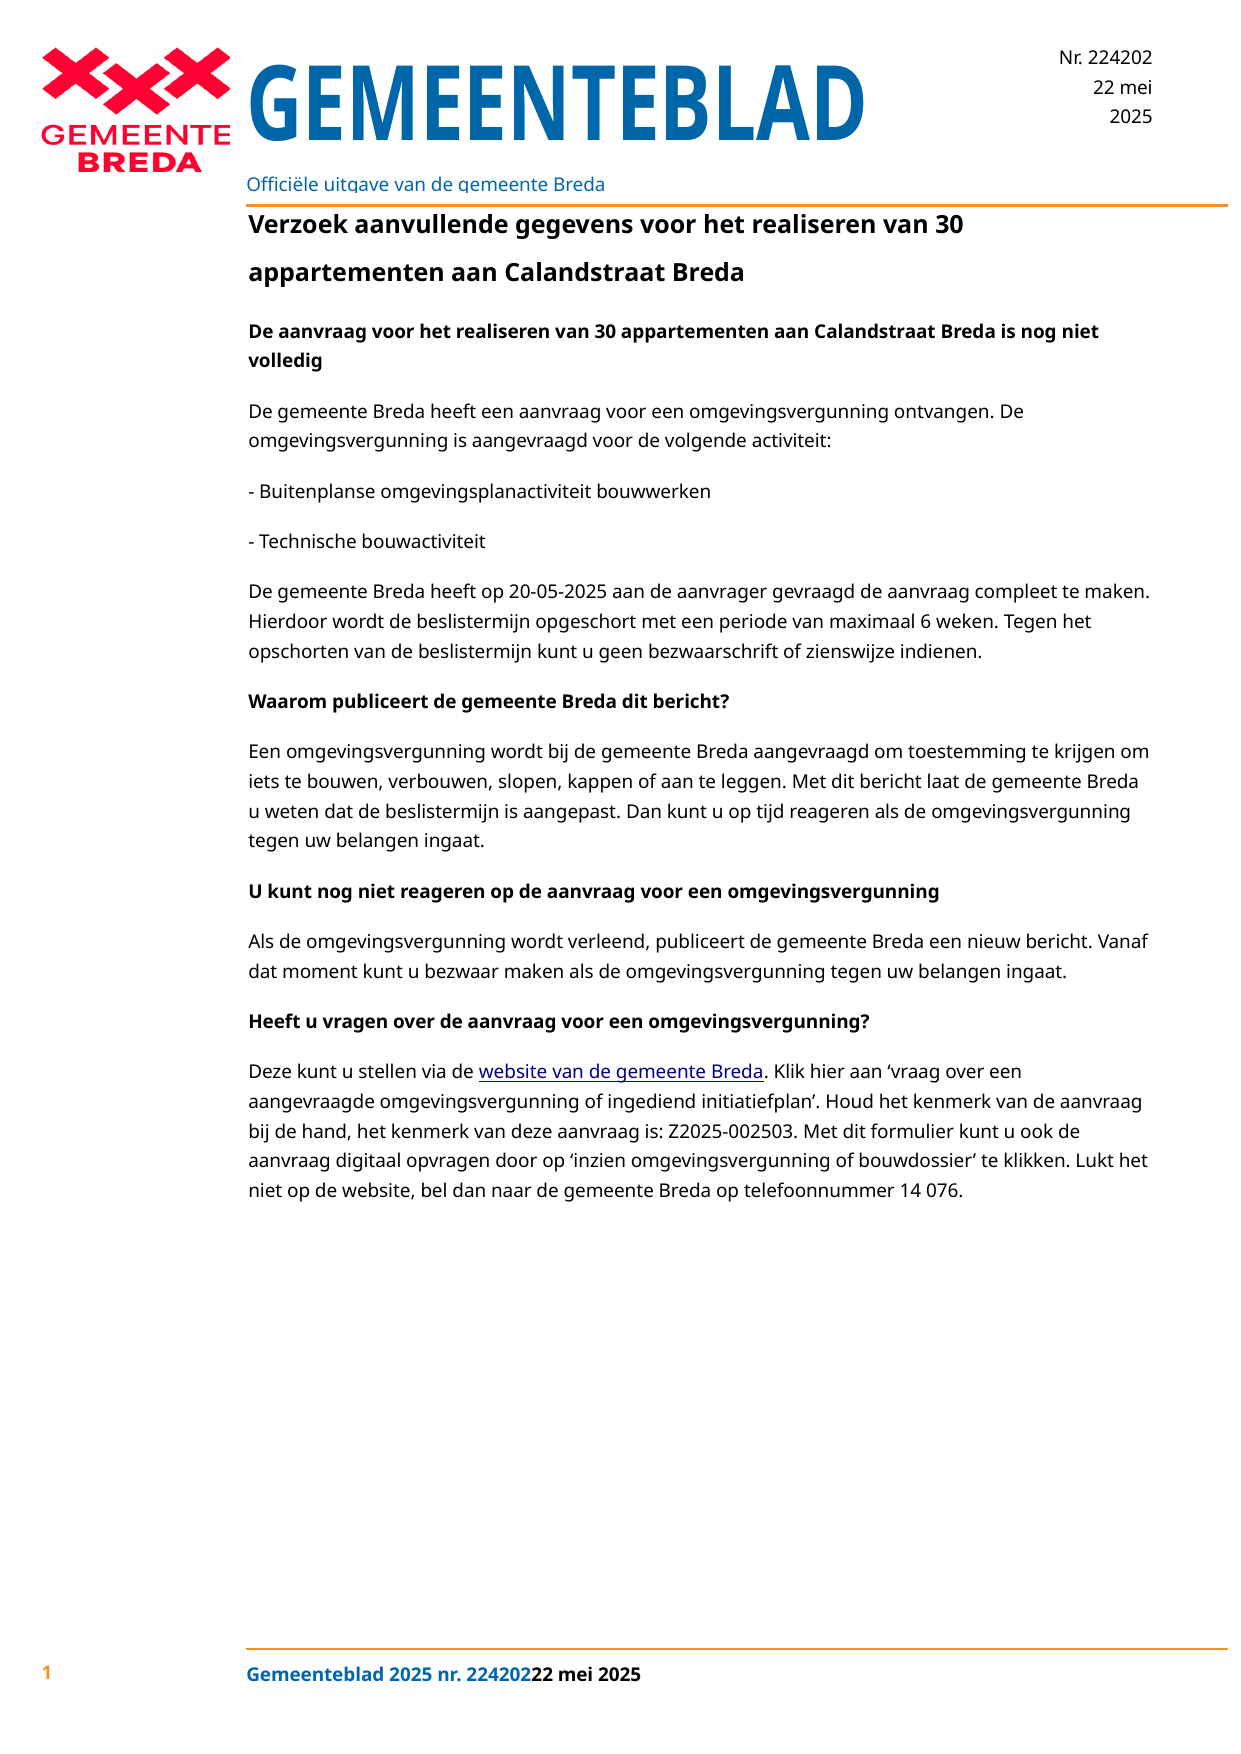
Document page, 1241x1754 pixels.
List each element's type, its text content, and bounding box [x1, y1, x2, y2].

picture [41, 47, 231, 172]
text De gemeente Breda heeft een aanvraag voor een omgevingsvergunning ontvangen. De omgevingsvergunning is aangevraagd voor de volgende activiteit: [248, 398, 1152, 453]
text Een omgevingsvergunning wordt bij de gemeente Breda aangevraagd om toestemming te krijgen om iets te bouwen, verbouwen, slopen, kappen of aan te leggen. Met dit bericht laat de gemeente Breda u weten dat de beslistermijn is aangepast. Dan kunt u op tijd reageren als de omgevingsvergunning tegen uw belangen ingaat. [248, 739, 1152, 853]
text Waarom publiceert de gemeente Breda dit bericht? [248, 688, 1152, 714]
text Verzoek aanvullende gegevens voor het realiseren van 30 appartementen aan Calandstraat Breda [248, 207, 1152, 288]
text De aanvraag voor het realiseren van 30 appartementen aan Calandstraat Breda is nog niet volledig [248, 318, 1152, 373]
text Heeft u vragen over de aanvraag voor een omgevingsvergunning? [248, 1008, 1152, 1034]
text - Buitenplanse omgevingsplanactiviteit bouwwerken [248, 478, 1152, 504]
text De gemeente Breda heeft op 20-05-2025 aan de aanvrager gevraagd de aanvraag compleet te maken. Hierdoor wordt de beslistermijn opgeschort met een periode van maximaal 6 weken. Tegen het opschorten van de beslistermijn kunt u geen bezwaarschrift of zienswijze indienen. [248, 579, 1152, 664]
text Deze kunt u stellen via de website van de gemeente Breda. Klik hier aan ‘vraag over een aangevraagde omgevingsvergunning of ingediend initiatiefplan’. Houd het kenmerk van de aanvraag bij de hand, het kenmerk van deze aanvraag is: Z2025-002503. Met dit formulier kunt u ook de aanvraag digitaal opvragen door op ‘inzien omgevingsvergunning of bouwdossier’ te klikken. Lukt het niet op de website, bel dan naar de gemeente Breda op telefoonnummer 14 076. [248, 1059, 1152, 1203]
text - Technische bouwactiviteit [248, 528, 1152, 554]
text U kunt nog niet reageren op de aanvraag voor een omgevingsvergunning [248, 878, 1152, 904]
text Als de omgevingsvergunning wordt verleend, publiceert de gemeente Breda een nieuw bericht. Vanaf dat moment kunt u bezwaar maken als de omgevingsvergunning tegen uw belangen ingaat. [248, 928, 1152, 984]
